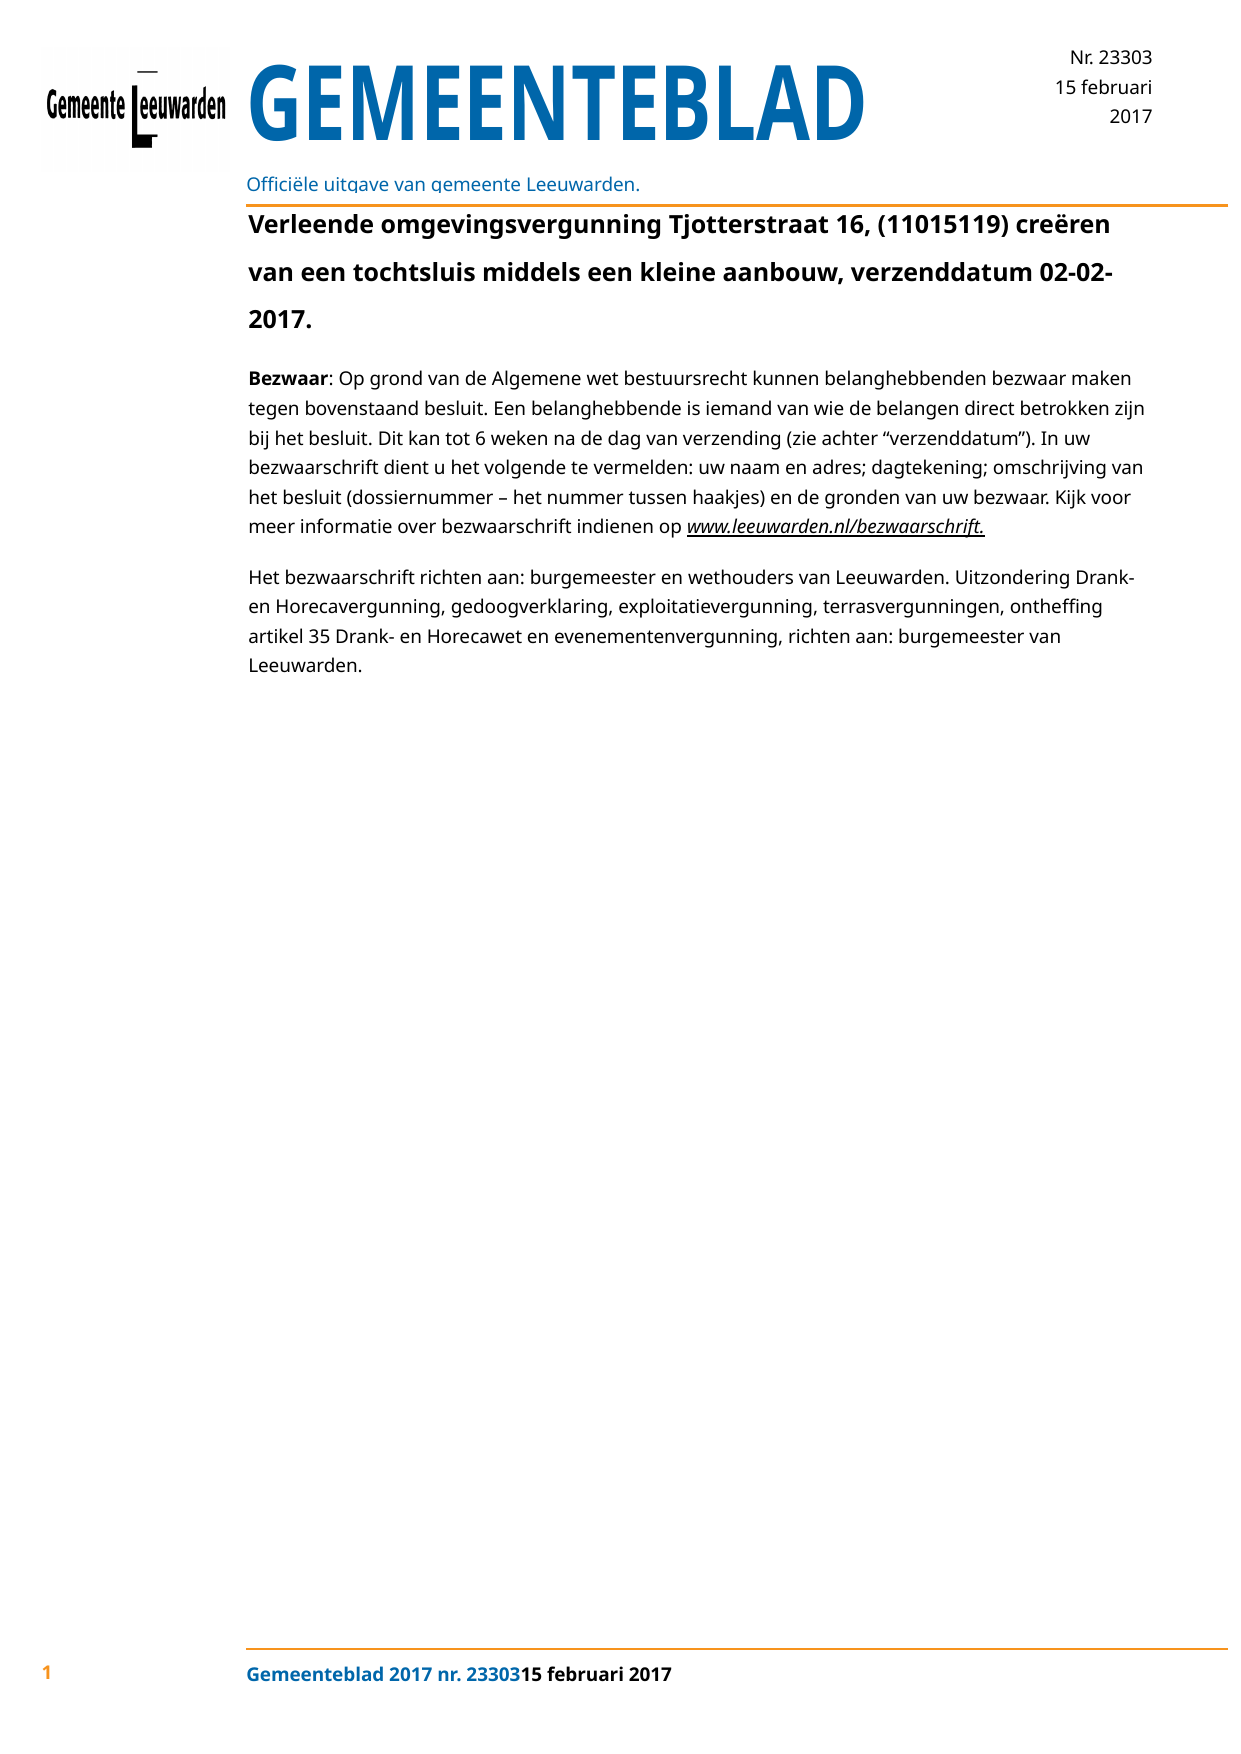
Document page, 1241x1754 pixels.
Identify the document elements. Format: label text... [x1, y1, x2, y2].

text Bezwaar: Op grond van de Algemene wet bestuursrecht kunnen belanghebbenden bezwaar maken tegen bovenstaand besluit. Een belanghebbende is iemand van wie de belangen direct betrokken zijn bij het besluit. Dit kan tot 6 weken na de dag van verzending (zie achter “verzenddatum”). In uw bezwaarschrift dient u het volgende te vermelden: uw naam en adres; dagtekening; omschrijving van het besluit (dossiernummer – het nummer tussen haakjes) en de gronden van uw bezwaar. Kijk voor meer informatie over bezwaarschrift indienen op www.leeuwarden.nl/bezwaarschrift. [248, 366, 1152, 539]
picture [41, 47, 231, 172]
text Verleende omgevingsvergunning Tjotterstraat 16, (11015119) creëren van een tochtsluis middels een kleine aanbouw, verzenddatum 02-02-2017. [248, 207, 1152, 336]
text Het bezwaarschrift richten aan: burgemeester en wethouders van Leeuwarden. Uitzondering Drank- en Horecavergunning, gedoogverklaring, exploitatievergunning, terrasvergunningen, ontheffing artikel 35 Drank- en Horecawet en evenementenvergunning, richten aan: burgemeester van Leeuwarden. [248, 564, 1152, 678]
